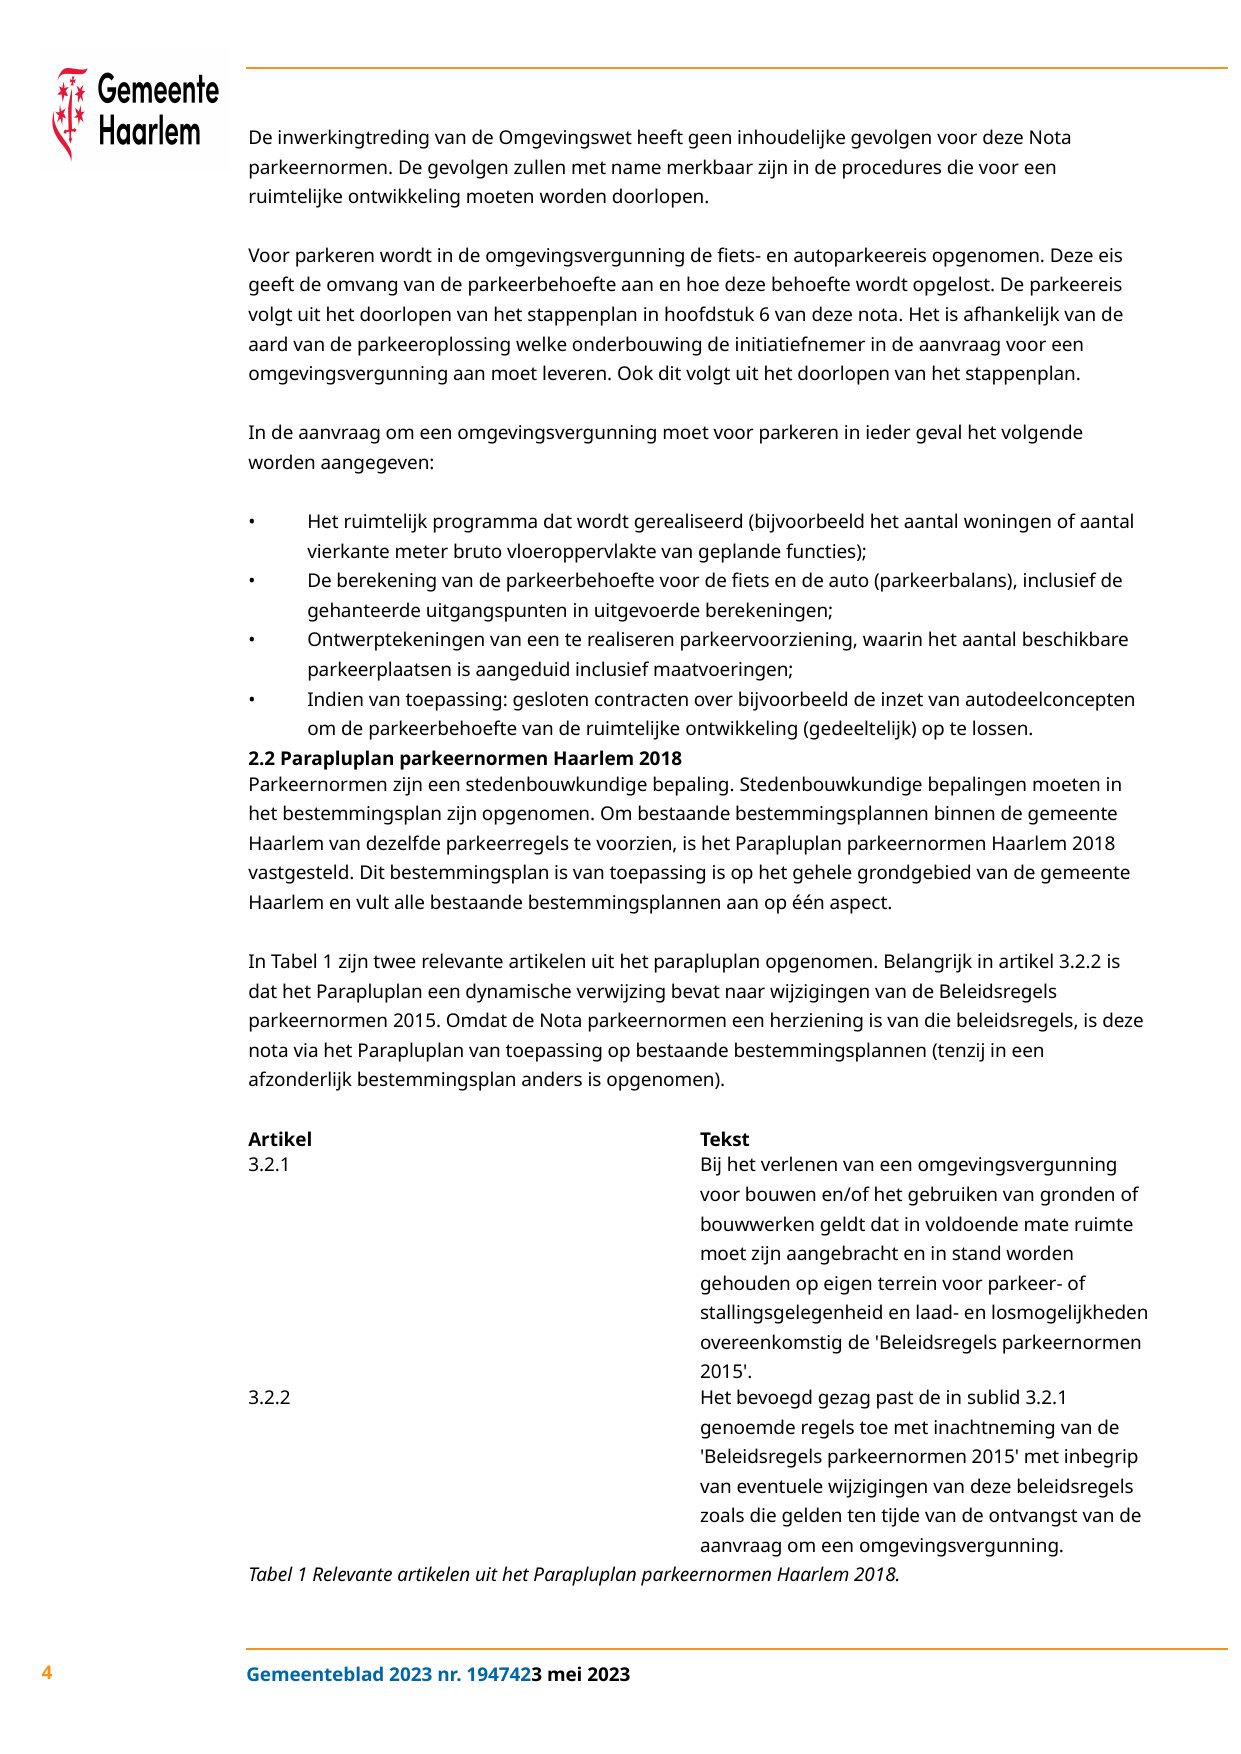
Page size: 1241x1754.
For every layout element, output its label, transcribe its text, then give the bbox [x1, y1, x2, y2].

table_cell Het bevoegd gezag past de in sublid 3.2.1 genoemde regels toe met inachtneming van de 'Beleidsregels parkeernormen 2015' met inbegrip van eventuele wijzigingen van deze beleidsregels zoals die gelden ten tijde van de ontvangst van de aanvraag om een omgevingsvergunning. [700, 1384, 1152, 1558]
text Voor parkeren wordt in de omgevingsvergunning de fiets- en autoparkeereis opgenomen. Deze eis geeft de omvang van de parkeerbehoefte aan en hoe deze behoefte wordt opgelost. De parkeereis volgt uit het doorlopen van het stappenplan in hoofdstuk 6 van deze nota. Het is afhankelijk van de aard van de parkeeroplossing welke onderbouwing de initiatiefnemer in de aanvraag voor een omgevingsvergunning aan moet leveren. Ook dit volgt uit het doorlopen van het stappenplan. [248, 242, 1152, 386]
list De berekening van de parkeerbehoefte voor de fiets en de auto (parkeerbalans), inclusief de gehanteerde uitgangspunten in uitgevoerde berekeningen; [248, 567, 1152, 623]
table_header Tekst [700, 1126, 1152, 1152]
list Ontwerptekeningen van een te realiseren parkeervoorziening, waarin het aantal beschikbare parkeerplaatsen is aangeduid inclusief maatvoeringen; [248, 627, 1152, 682]
list Indien van toepassing: gesloten contracten over bijvoorbeeld de inzet van autodeelconcepten om de parkeerbehoefte van de ruimtelijke ontwikkeling (gedeeltelijk) op te lossen. [248, 686, 1152, 741]
table_header De inwerkingtreding van de Omgevingswet heeft geen inhoudelijke gevolgen voor deze Nota parkeernormen. De gevolgen zullen met name merkbaar zijn in de procedures die voor een ruimtelijke ontwikkeling moeten worden doorlopen. [248, 95, 1152, 209]
text In Tabel 1 zijn twee relevante artikelen uit het parapluplan opgenomen. Belangrijk in artikel 3.2.2 is dat het Parapluplan een dynamische verwijzing bevat naar wijzigingen van de Beleidsregels parkeernormen 2015. Omdat de Nota parkeernormen een herziening is van die beleidsregels, is deze nota via het Parapluplan van toepassing op bestaande bestemmingsplannen (tenzij in een afzonderlijk bestemmingsplan anders is opgenomen). [248, 948, 1152, 1092]
picture [41, 47, 231, 172]
list Het ruimtelijk programma dat wordt gerealiseerd (bijvoorbeeld het aantal woningen of aantal vierkante meter bruto vloeroppervlakte van geplande functies); [248, 508, 1152, 564]
table_cell 3.2.2 [248, 1384, 700, 1558]
table_cell 3.2.1 [248, 1152, 700, 1384]
text In de aanvraag om een omgevingsvergunning moet voor parkeren in ieder geval het volgende worden aangegeven: [248, 419, 1152, 475]
table_cell Bij het verlenen van een omgevingsvergunning voor bouwen en/of het gebruiken van gronden of bouwwerken geldt dat in voldoende mate ruimte moet zijn aangebracht en in stand worden gehouden op eigen terrein voor parkeer- of stallingsgelegenheid en laad- en losmogelijkheden overeenkomstig de 'Beleidsregels parkeernormen 2015'. [700, 1152, 1152, 1384]
text Parkeernormen zijn een stedenbouwkundige bepaling. Stedenbouwkundige bepalingen moeten in het bestemmingsplan zijn opgenomen. Om bestaande bestemmingsplannen binnen de gemeente Haarlem van dezelfde parkeerregels te voorzien, is het Parapluplan parkeernormen Haarlem 2018 vastgesteld. Dit bestemmingsplan is van toepassing is op het gehele grondgebied van de gemeente Haarlem en vult alle bestaande bestemmingsplannen aan op één aspect. [248, 771, 1152, 915]
text 2.2 Parapluplan parkeernormen Haarlem 2018 [248, 745, 1152, 771]
text Tabel 1 Relevante artikelen uit het Parapluplan parkeernormen Haarlem 2018. [248, 1561, 1152, 1587]
table_header Artikel [248, 1126, 700, 1152]
